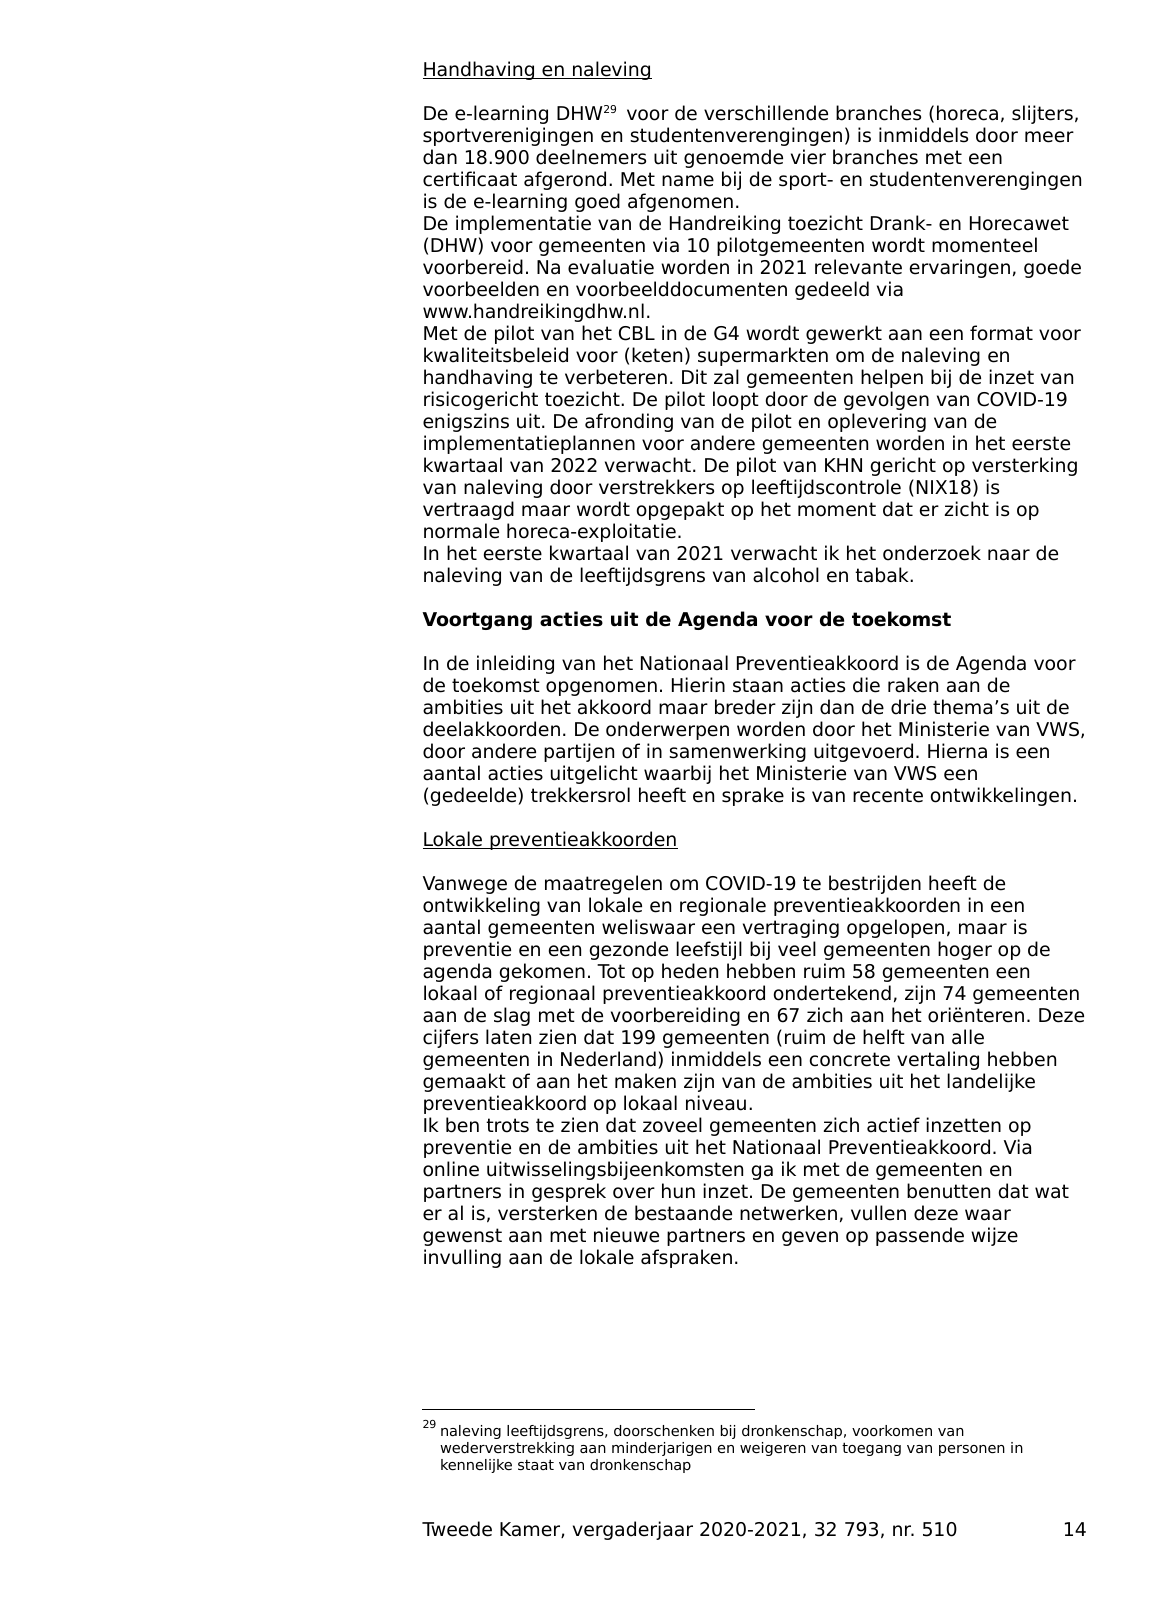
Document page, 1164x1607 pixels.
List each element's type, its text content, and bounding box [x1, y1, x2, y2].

text naleving leeftijdsgrens, doorschenken bij dronkenschap, voorkomen van wederverstrekking aan minderjarigen en weigeren van toegang van personen in kennelijke staat van dronkenschap [422, 1418, 1087, 1474]
subtitle Handhaving en naleving [422, 59, 1087, 81]
text Met de pilot van het CBL in de G4 wordt gewerkt aan een format voor kwaliteitsbeleid voor (keten) supermarkten om de naleving en handhaving te verbeteren. Dit zal gemeenten helpen bij de inzet van risicogericht toezicht. De pilot loopt door de gevolgen van COVID-19 enigszins uit. De afronding van de pilot en oplevering van de implementatieplannen voor andere gemeenten worden in het eerste kwartaal van 2022 verwacht. De pilot van KHN gericht op versterking van naleving door verstrekkers op leeftijdscontrole (NIX18) is vertraagd maar wordt opgepakt op het moment dat er zicht is op normale horeca-exploitatie. [422, 323, 1087, 543]
subtitle Voortgang acties uit de Agenda voor de toekomst [422, 609, 1087, 631]
text De implementatie van de Handreiking toezicht Drank- en Horecawet (DHW) voor gemeenten via 10 pilotgemeenten wordt momenteel voorbereid. Na evaluatie worden in 2021 relevante ervaringen, goede voorbeelden en voorbeelddocumenten gedeeld via www.handreikingdhw.nl. [422, 213, 1087, 323]
text De e-learning DHW voor de verschillende branches (horeca, slijters, sportverenigingen en studentenverengingen) is inmiddels door meer dan 18.900 deelnemers uit genoemde vier branches met een certificaat afgerond. Met name bij de sport- en studentenverengingen is de e-learning goed afgenomen. [422, 103, 1087, 213]
text In de inleiding van het Nationaal Preventieakkoord is de Agenda voor de toekomst opgenomen. Hierin staan acties die raken aan de ambities uit het akkoord maar breder zijn dan de drie thema’s uit de deelakkoorden. De onderwerpen worden door het Ministerie van VWS, door andere partijen of in samenwerking uitgevoerd. Hierna is een aantal acties uitgelicht waarbij het Ministerie van VWS een (gedeelde) trekkersrol heeft en sprake is van recente ontwikkelingen. [422, 653, 1087, 807]
text Ik ben trots te zien dat zoveel gemeenten zich actief inzetten op preventie en de ambities uit het Nationaal Preventieakkoord. Via online uitwisselingsbijeenkomsten ga ik met de gemeenten en partners in gesprek over hun inzet. De gemeenten benutten dat wat er al is, versterken de bestaande netwerken, vullen deze waar gewenst aan met nieuwe partners en geven op passende wijze invulling aan de lokale afspraken. [422, 1115, 1087, 1269]
text Vanwege de maatregelen om COVID-19 te bestrijden heeft de ontwikkeling van lokale en regionale preventieakkoorden in een aantal gemeenten weliswaar een vertraging opgelopen, maar is preventie en een gezonde leefstijl bij veel gemeenten hoger op de agenda gekomen. Tot op heden hebben ruim 58 gemeenten een lokaal of regionaal preventieakkoord ondertekend, zijn 74 gemeenten aan de slag met de voorbereiding en 67 zich aan het oriënteren. Deze cijfers laten zien dat 199 gemeenten (ruim de helft van alle gemeenten in Nederland) inmiddels een concrete vertaling hebben gemaakt of aan het maken zijn van de ambities uit het landelijke preventieakkoord op lokaal niveau. [422, 873, 1087, 1115]
subtitle Lokale preventieakkoorden [422, 829, 1087, 851]
text In het eerste kwartaal van 2021 verwacht ik het onderzoek naar de naleving van de leeftijdsgrens van alcohol en tabak. [422, 543, 1087, 587]
